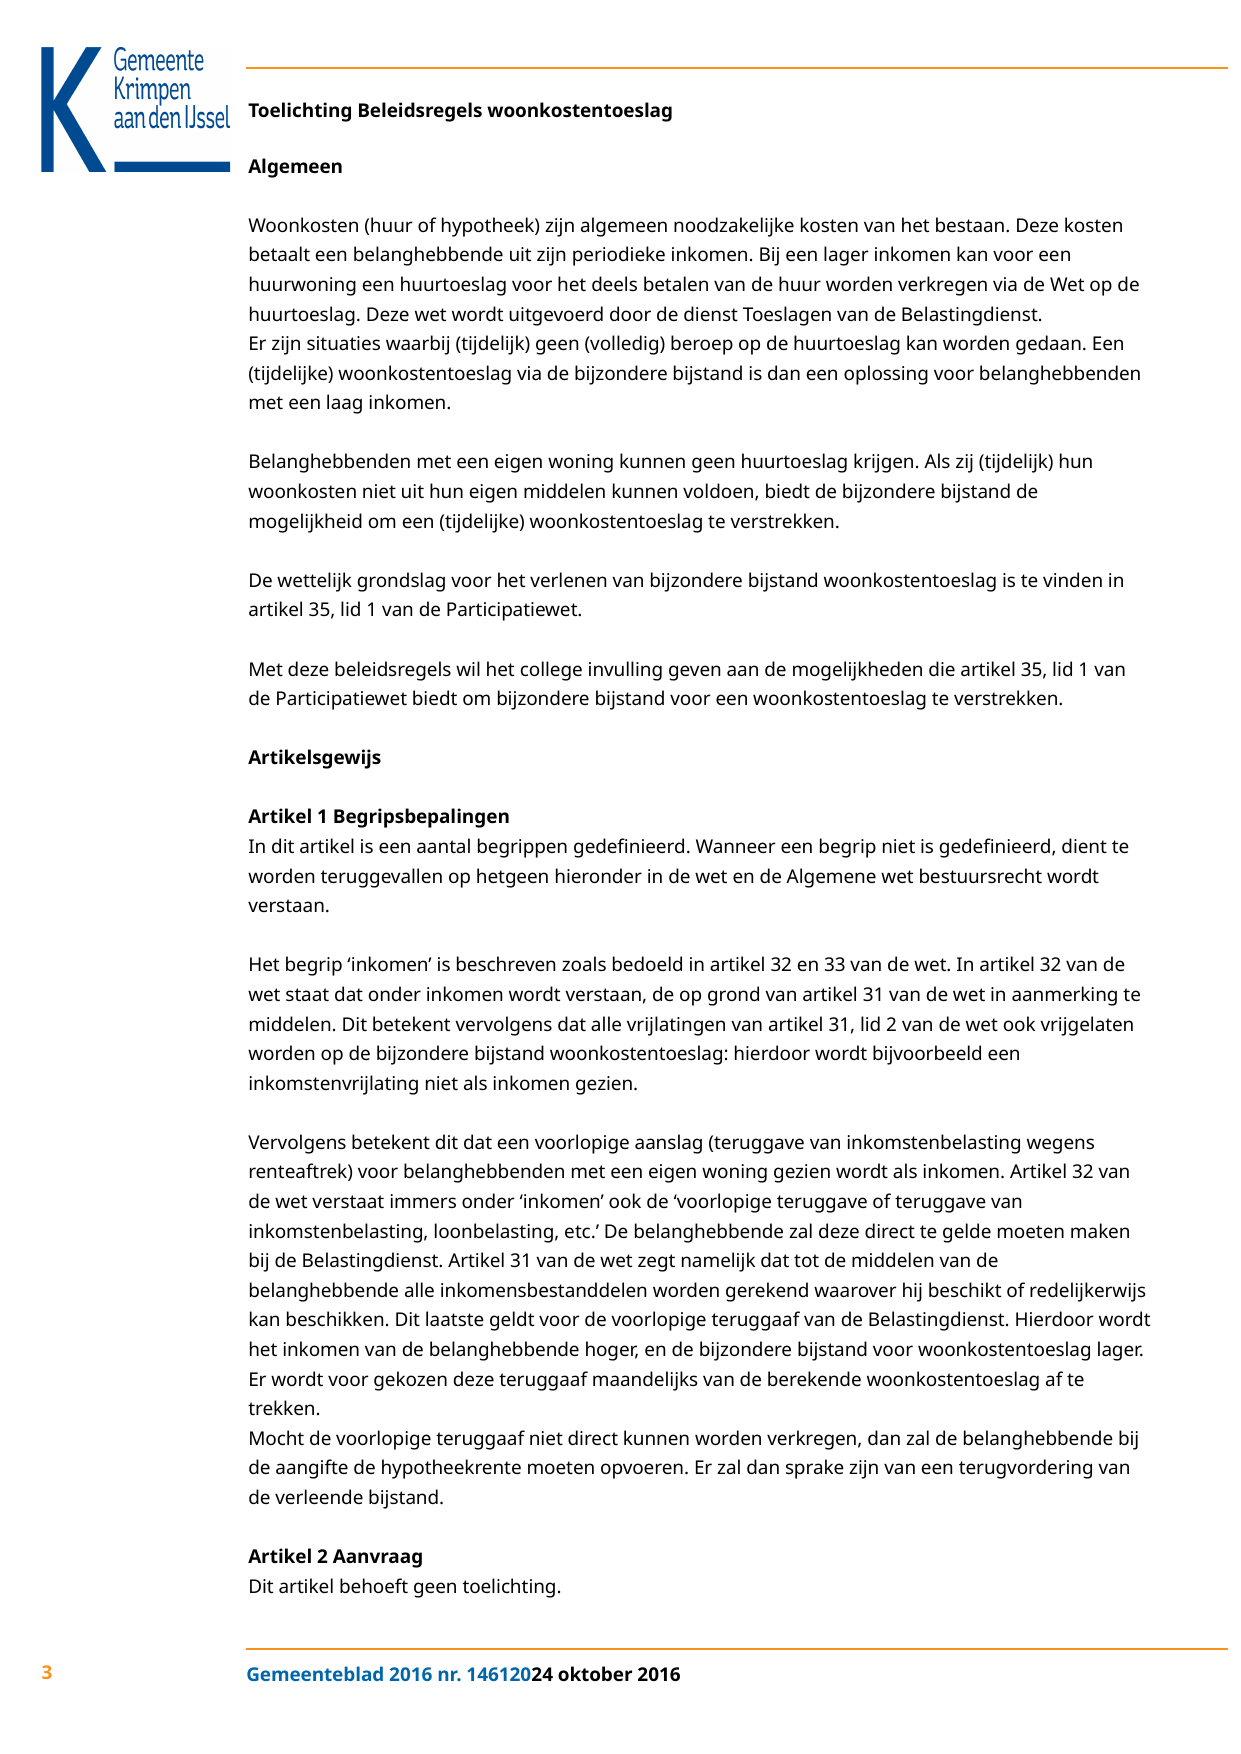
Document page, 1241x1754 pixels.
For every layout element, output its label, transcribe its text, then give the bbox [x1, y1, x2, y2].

picture [41, 47, 231, 172]
text Mocht de voorlopige teruggaaf niet direct kunnen worden verkregen, dan zal de belanghebbende bij de aangifte de hypotheekrente moeten opvoeren. Er zal dan sprake zijn van een terugvordering van de verleende bijstand. [248, 1425, 1152, 1510]
text De wettelijk grondslag voor het verlenen van bijzondere bijstand woonkostentoeslag is te vinden in artikel 35, lid 1 van de Participatiewet. [248, 567, 1152, 622]
text Algemeen [248, 153, 1152, 179]
text In dit artikel is een aantal begrippen gedefinieerd. Wanneer een begrip niet is gedefinieerd, dient te worden teruggevallen op hetgeen hieronder in de wet en de Algemene wet bestuursrecht wordt verstaan. [248, 833, 1152, 918]
text Vervolgens betekent dit dat een voorlopige aanslag (teruggave van inkomstenbelasting wegens renteaftrek) voor belanghebbenden met een eigen woning gezien wordt als inkomen. Artikel 32 van de wet verstaat immers onder ‘inkomen’ ook de ‘voorlopige teruggave of teruggave van inkomstenbelasting, loonbelasting, etc.’ De belanghebbende zal deze direct te gelde moeten maken bij de Belastingdienst. Artikel 31 van de wet zegt namelijk dat tot de middelen van de belanghebbende alle inkomensbestanddelen worden gerekend waarover hij beschikt of redelijkerwijs kan beschikken. Dit laatste geldt voor de voorlopige teruggaaf van de Belastingdienst. Hierdoor wordt het inkomen van de belanghebbende hoger, en de bijzondere bijstand voor woonkostentoeslag lager. Er wordt voor gekozen deze teruggaaf maandelijks van de berekende woonkostentoeslag af te trekken. [248, 1129, 1152, 1421]
text Artikel 1 Begripsbepalingen [248, 804, 1152, 829]
text Artikel 2 Aanvraag [248, 1543, 1152, 1569]
text Belanghebbenden met een eigen woning kunnen geen huurtoeslag krijgen. Als zij (tijdelijk) hun woonkosten niet uit hun eigen middelen kunnen voldoen, biedt de bijzondere bijstand de mogelijkheid om een (tijdelijke) woonkostentoeslag te verstrekken. [248, 449, 1152, 534]
text Woonkosten (huur of hypotheek) zijn algemeen noodzakelijke kosten van het bestaan. Deze kosten betaalt een belanghebbende uit zijn periodieke inkomen. Bij een lager inkomen kan voor een huurwoning een huurtoeslag voor het deels betalen van de huur worden verkregen via de Wet op de huurtoeslag. Deze wet wordt uitgevoerd door de dienst Toeslagen van de Belastingdienst. [248, 212, 1152, 327]
text Toelichting Beleidsregels woonkostentoeslag [248, 95, 1152, 123]
text Artikelsgewijs [248, 744, 1152, 770]
text Er zijn situaties waarbij (tijdelijk) geen (volledig) beroep op de huurtoeslag kan worden gedaan. Een (tijdelijke) woonkostentoeslag via de bijzondere bijstand is dan een oplossing voor belanghebbenden met een laag inkomen. [248, 330, 1152, 415]
text Het begrip ‘inkomen’ is beschreven zoals bedoeld in artikel 32 en 33 van de wet. In artikel 32 van de wet staat dat onder inkomen wordt verstaan, de op grond van artikel 31 van de wet in aanmerking te middelen. Dit betekent vervolgens dat alle vrijlatingen van artikel 31, lid 2 van de wet ook vrijgelaten worden op de bijzondere bijstand woonkostentoeslag: hierdoor wordt bijvoorbeeld een inkomstenvrijlating niet als inkomen gezien. [248, 952, 1152, 1096]
text Met deze beleidsregels wil het college invulling geven aan de mogelijkheden die artikel 35, lid 1 van de Participatiewet biedt om bijzondere bijstand voor een woonkostentoeslag te verstrekken. [248, 656, 1152, 711]
text Dit artikel behoeft geen toelichting. [248, 1573, 1152, 1599]
